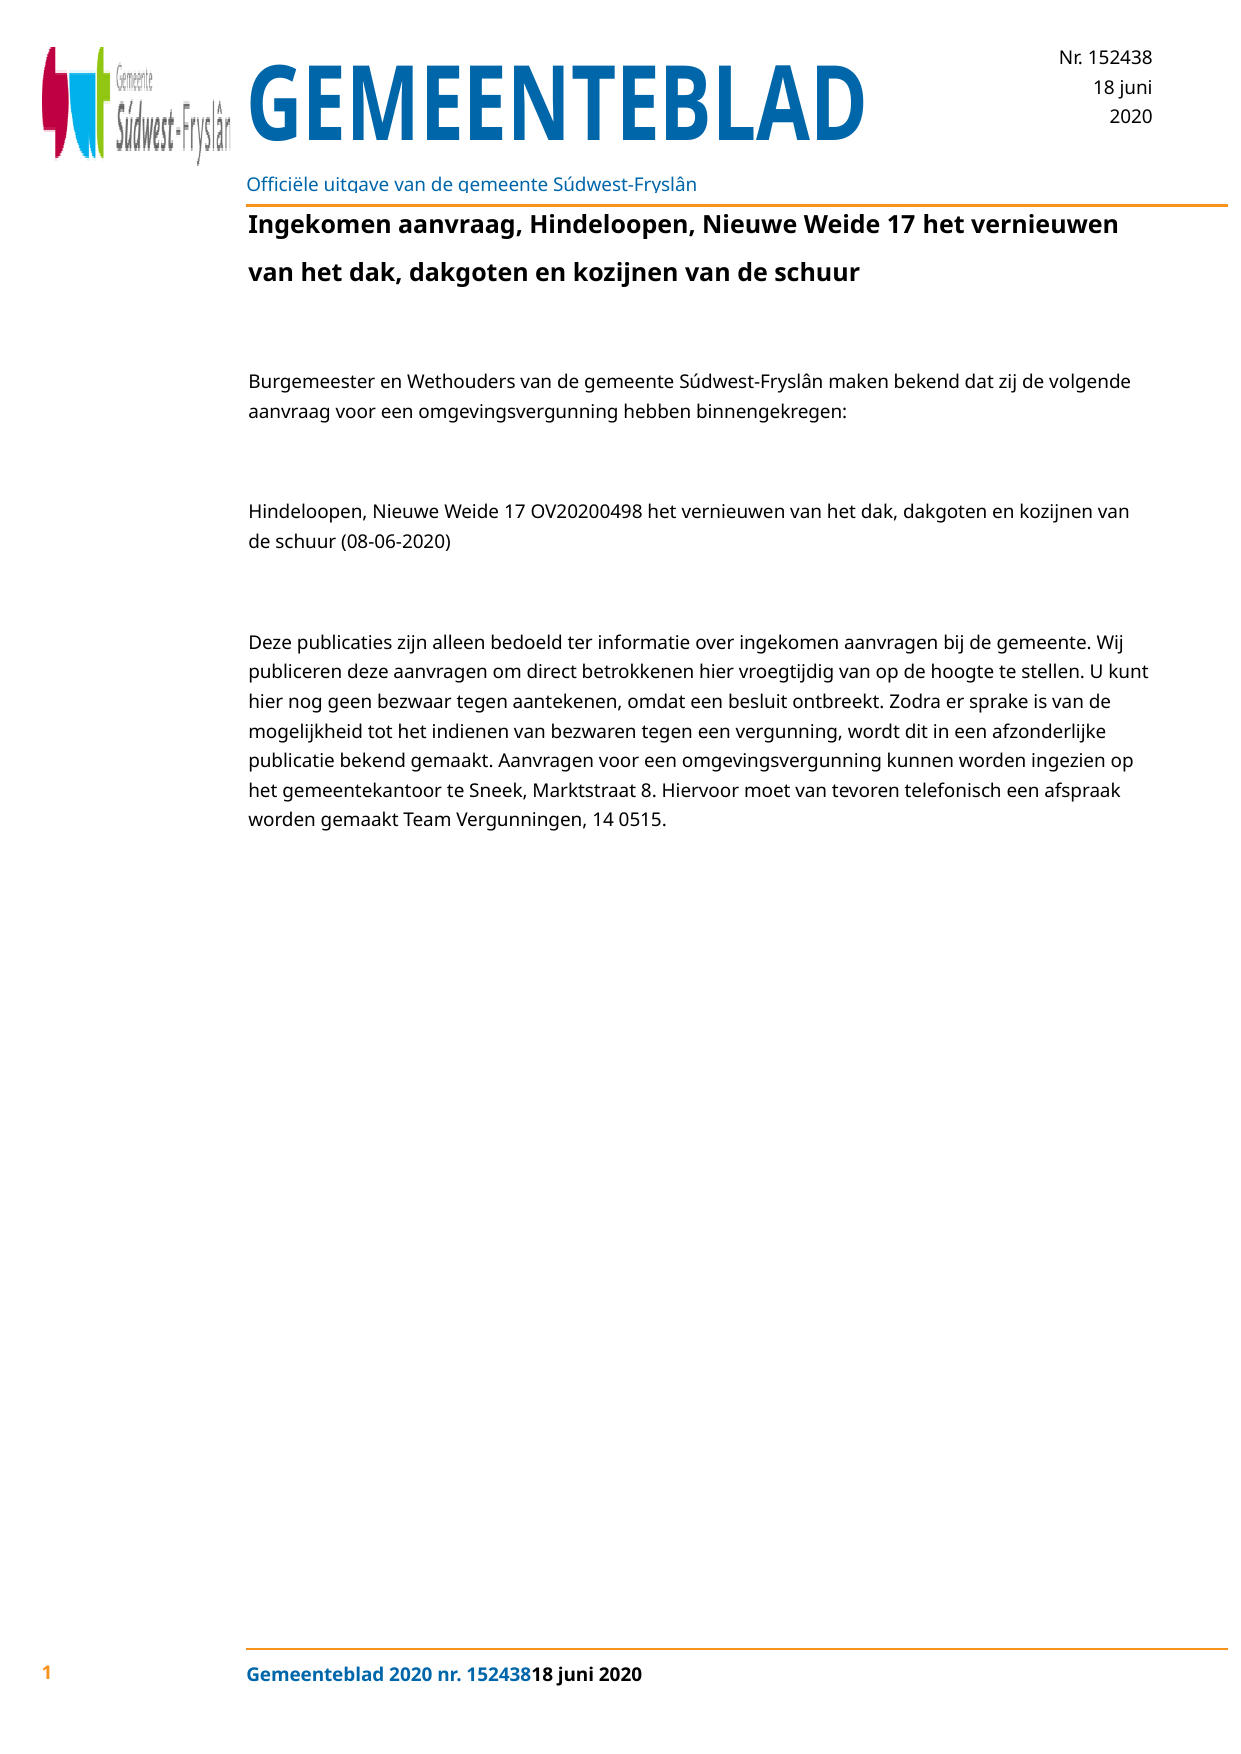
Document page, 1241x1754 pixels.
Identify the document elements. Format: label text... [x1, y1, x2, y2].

text Deze publicaties zijn alleen bedoeld ter informatie over ingekomen aanvragen bij de gemeente. Wij publiceren deze aanvragen om direct betrokkenen hier vroegtijdig van op de hoogte te stellen. U kunt hier nog geen bezwaar tegen aantekenen, omdat een besluit ontbreekt. Zodra er sprake is van de mogelijkheid tot het indienen van bezwaren tegen een vergunning, wordt dit in een afzonderlijke publicatie bekend gemaakt. Aanvragen voor een omgevingsvergunning kunnen worden ingezien op het gemeentekantoor te Sneek, Marktstraat 8. Hiervoor moet van tevoren telefonisch een afspraak worden gemaakt Team Vergunningen, 14 0515. [248, 629, 1152, 832]
text Hindeloopen, Nieuwe Weide 17 OV20200498 het vernieuwen van het dak, dakgoten en kozijnen van de schuur (08-06-2020) [248, 499, 1152, 554]
text Ingekomen aanvraag, Hindeloopen, Nieuwe Weide 17 het vernieuwen van het dak, dakgoten en kozijnen van de schuur [248, 207, 1152, 288]
picture [41, 47, 231, 172]
text Burgemeester en Wethouders van de gemeente Súdwest-Fryslân maken bekend dat zij de volgende aanvraag voor een omgevingsvergunning hebben binnengekregen: [248, 368, 1152, 424]
